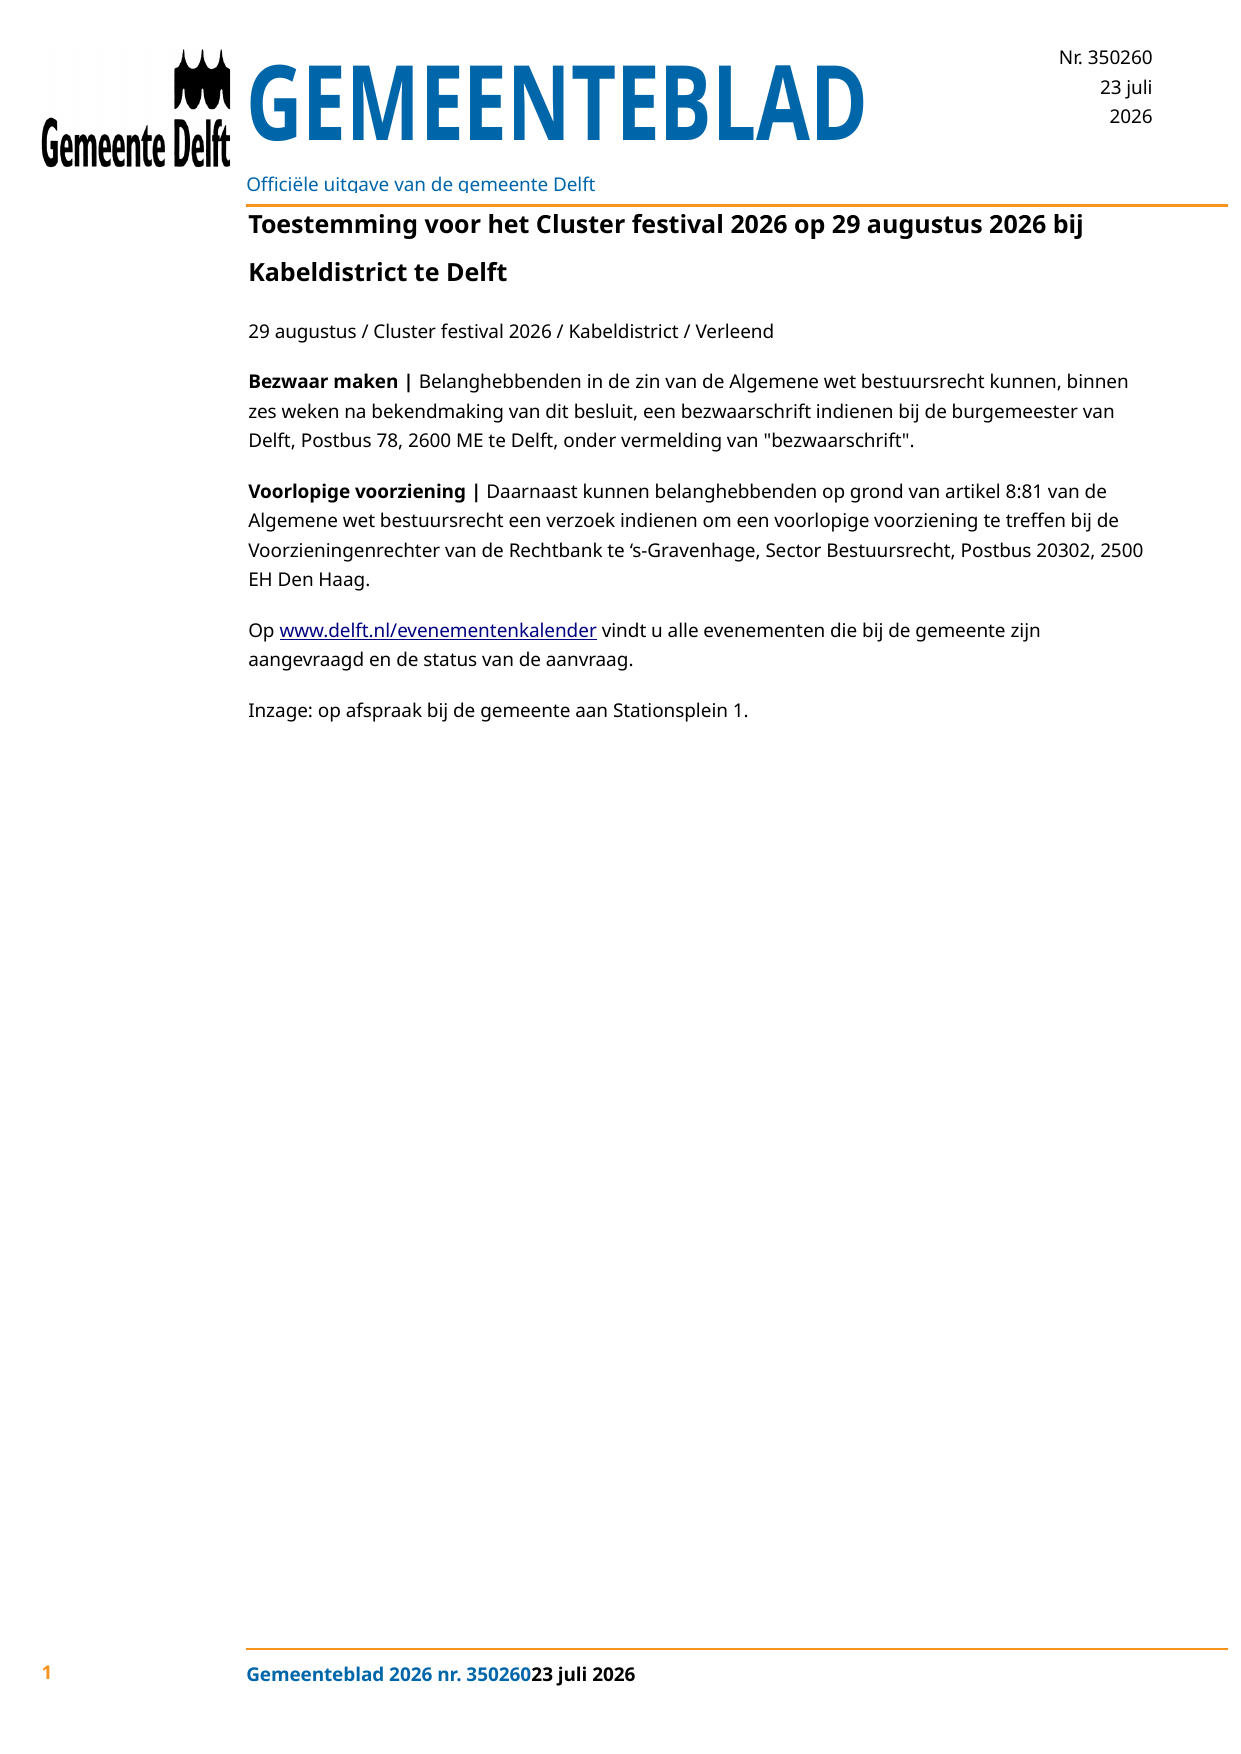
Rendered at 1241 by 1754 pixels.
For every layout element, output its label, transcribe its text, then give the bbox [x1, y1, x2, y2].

picture [41, 47, 231, 172]
text Inzage: op afspraak bij de gemeente aan Stationsplein 1. [248, 697, 1152, 723]
text Op www.delft.nl/evenementenkalender vindt u alle evenementen die bij de gemeente zijn aangevraagd en de status van de aanvraag. [248, 617, 1152, 672]
text Toestemming voor het Cluster festival 2026 op 29 augustus 2026 bij Kabeldistrict te Delft [248, 207, 1152, 288]
text Voorlopige voorziening | Daarnaast kunnen belanghebbenden op grond van artikel 8:81 van de Algemene wet bestuursrecht een verzoek indienen om een voorlopige voorziening te treffen bij de Voorzieningenrechter van de Rechtbank te ‘s-Gravenhage, Sector Bestuursrecht, Postbus 20302, 2500 EH Den Haag. [248, 478, 1152, 592]
text 29 augustus / Cluster festival 2026 / Kabeldistrict / Verleend [248, 318, 1152, 344]
text Bezwaar maken | Belanghebbenden in de zin van de Algemene wet bestuursrecht kunnen, binnen zes weken na bekendmaking van dit besluit, een bezwaarschrift indienen bij de burgemeester van Delft, Postbus 78, 2600 ME te Delft, onder vermelding van "bezwaarschrift". [248, 368, 1152, 453]
